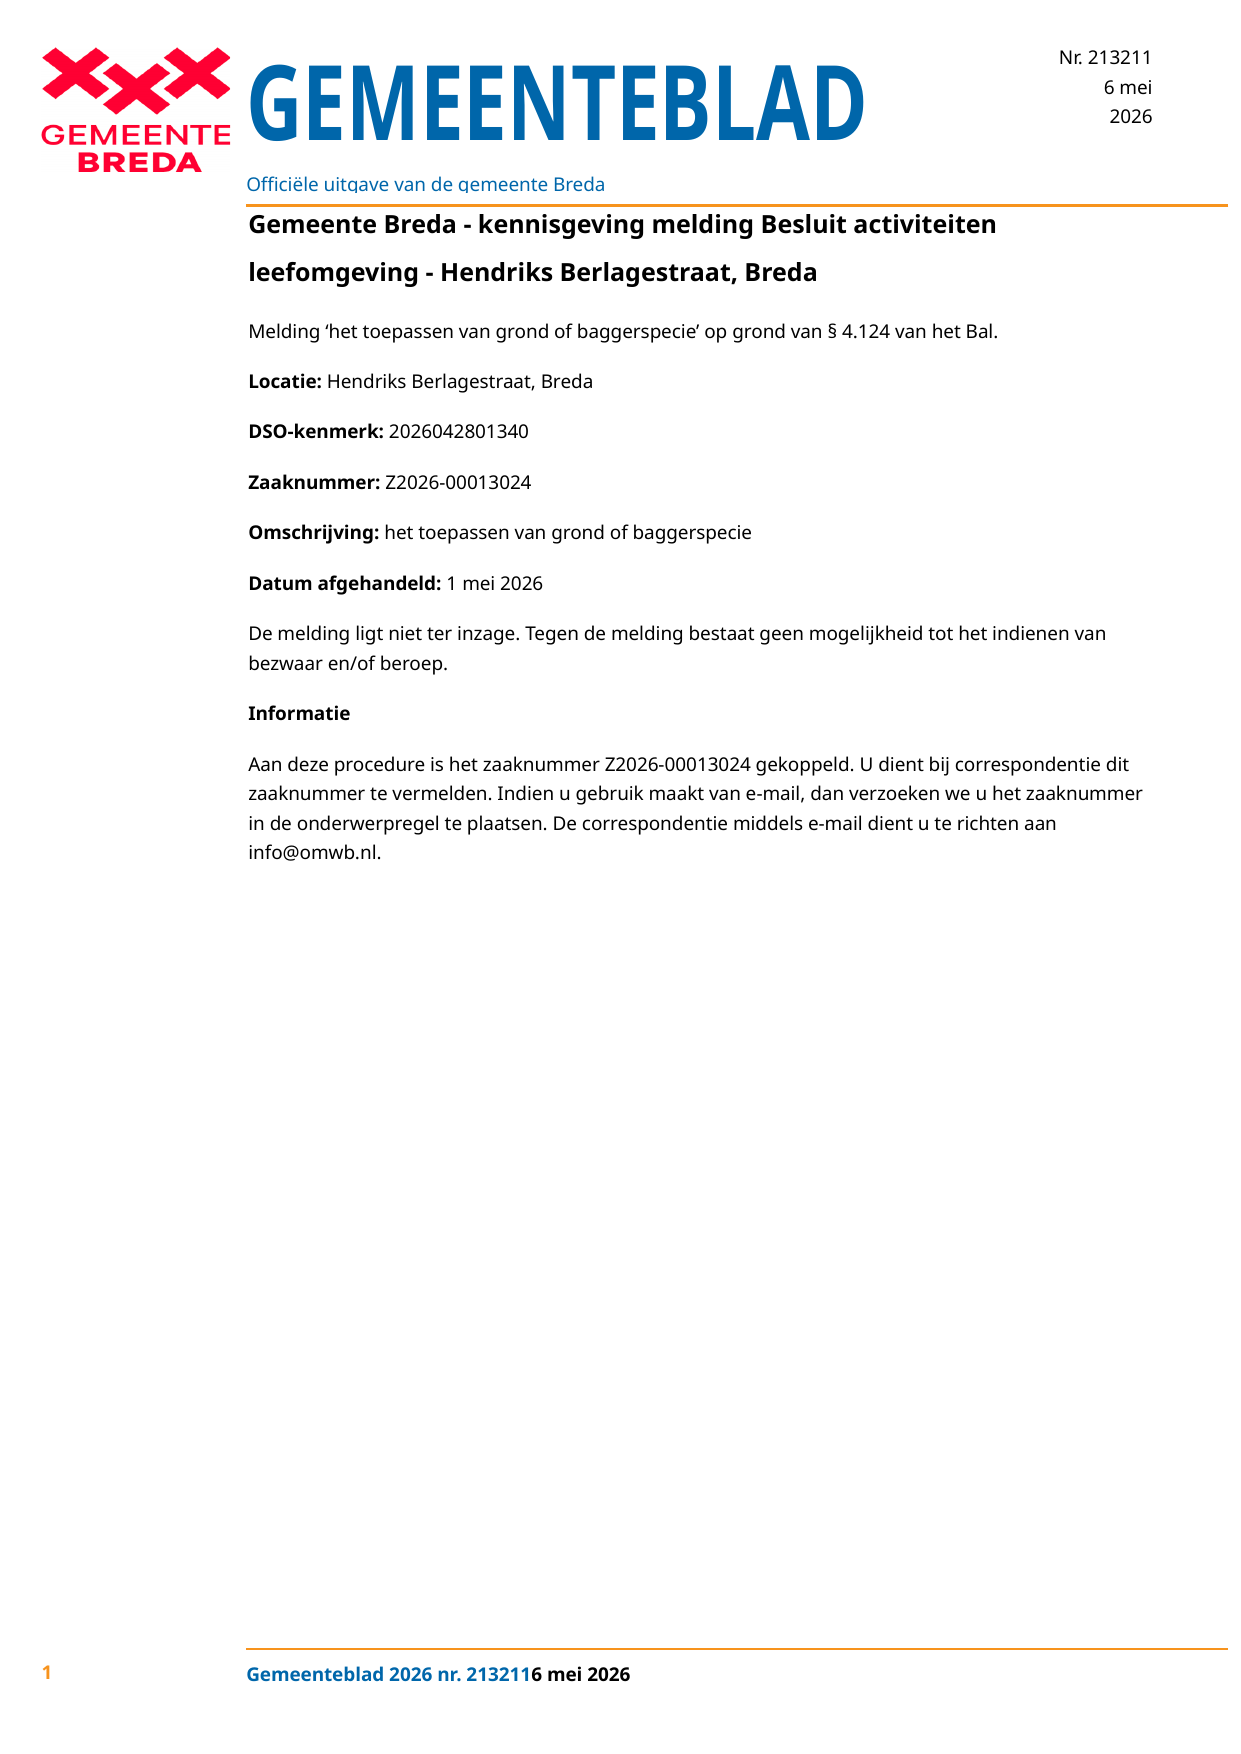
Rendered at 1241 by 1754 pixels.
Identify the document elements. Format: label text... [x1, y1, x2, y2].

picture [41, 47, 231, 172]
text Gemeente Breda - kennisgeving melding Besluit activiteiten leefomgeving - Hendriks Berlagestraat, Breda [248, 207, 1152, 288]
text Locatie: Hendriks Berlagestraat, Breda [248, 368, 1152, 394]
text Omschrijving: het toepassen van grond of baggerspecie [248, 519, 1152, 545]
text Datum afgehandeld: 1 mei 2026 [248, 570, 1152, 596]
text De melding ligt niet ter inzage. Tegen de melding bestaat geen mogelijkheid tot het indienen van bezwaar en/of beroep. [248, 620, 1152, 676]
text DSO-kenmerk: 2026042801340 [248, 419, 1152, 444]
text Aan deze procedure is het zaaknummer Z2026-00013024 gekoppeld. U dient bij correspondentie dit zaaknummer te vermelden. Indien u gebruik maakt van e-mail, dan verzoeken we u het zaaknummer in de onderwerpregel te plaatsen. De correspondentie middels e-mail dient u te richten aan info@omwb.nl. [248, 751, 1152, 865]
text Zaaknummer: Z2026-00013024 [248, 469, 1152, 495]
text Melding ‘het toepassen van grond of baggerspecie’ op grond van § 4.124 van het Bal. [248, 318, 1152, 344]
text Informatie [248, 700, 1152, 726]
